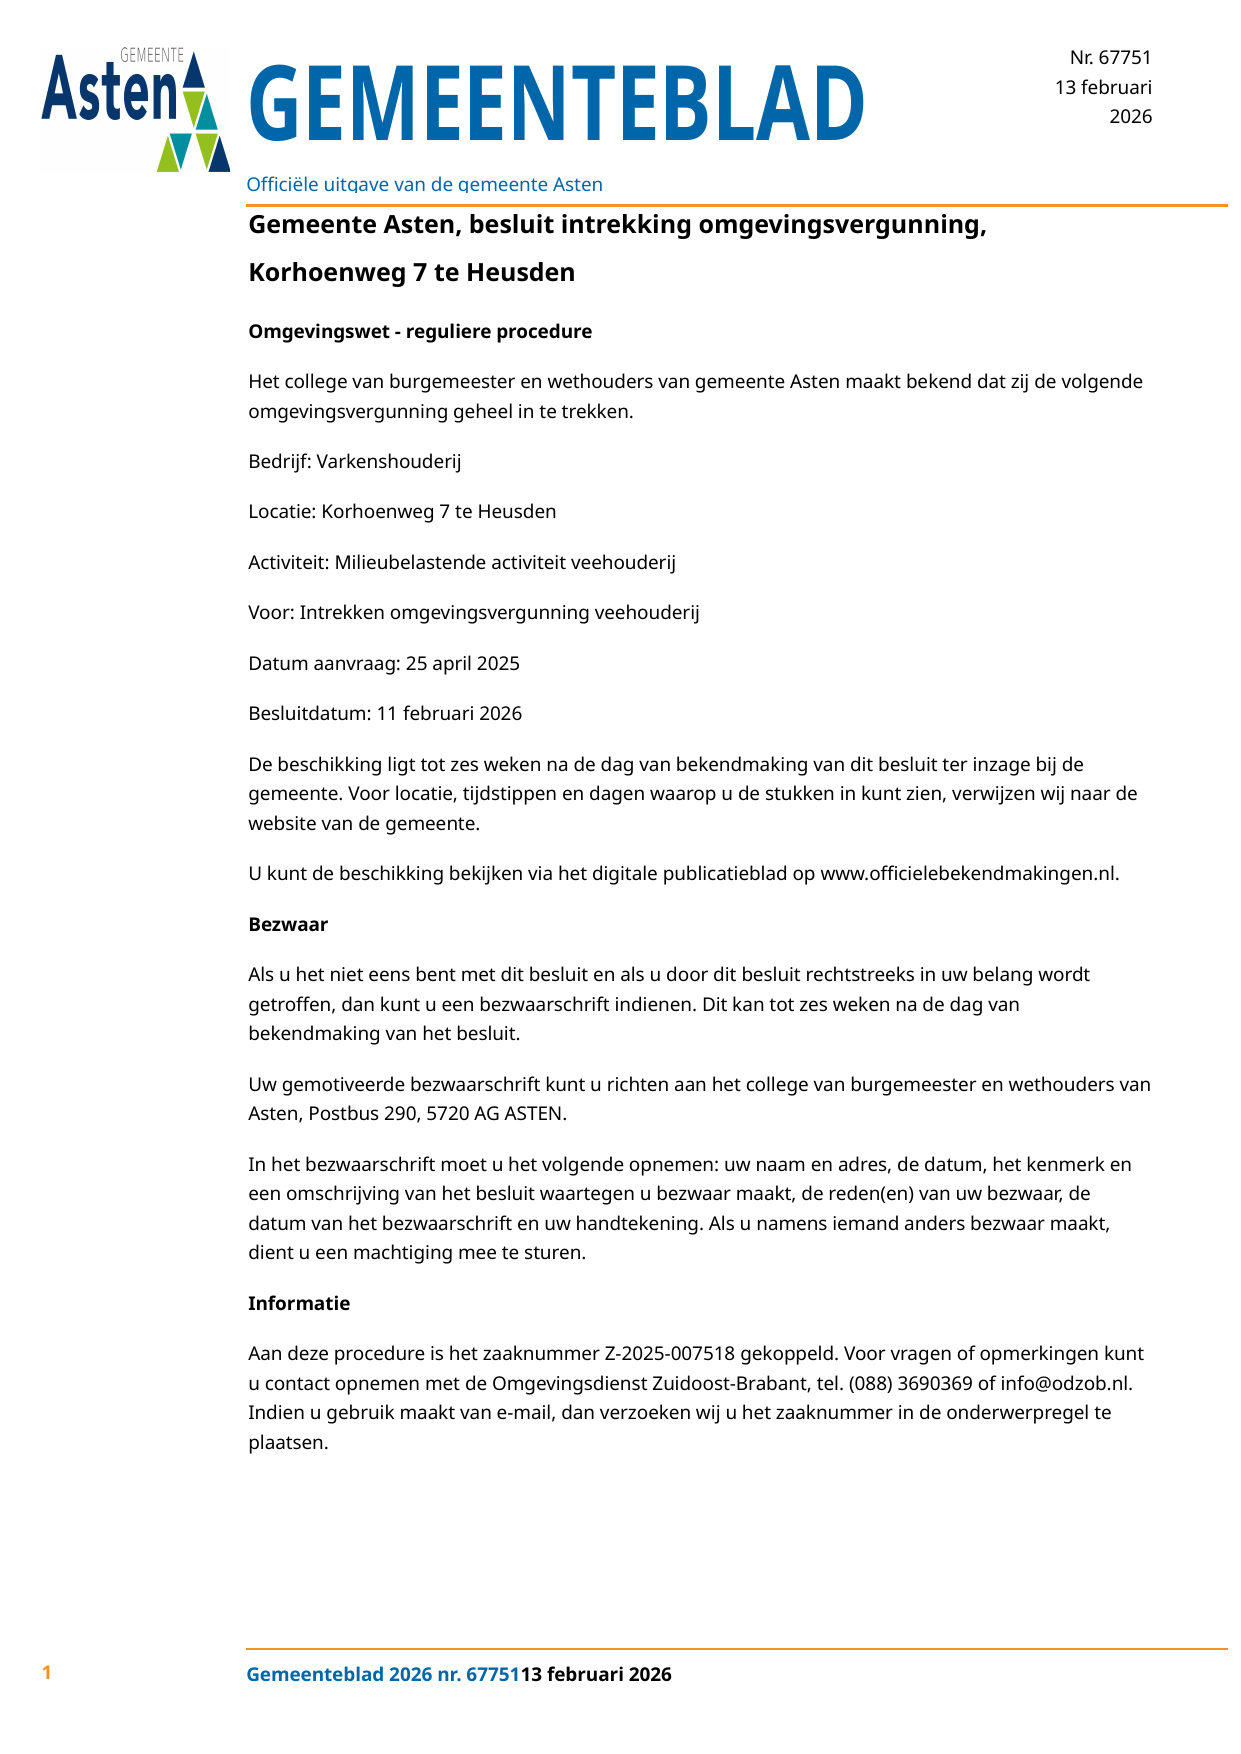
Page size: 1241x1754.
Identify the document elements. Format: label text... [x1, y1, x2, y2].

text Voor: Intrekken omgevingsvergunning veehouderij [248, 599, 1152, 625]
text Bezwaar [248, 911, 1152, 937]
text U kunt de beschikking bekijken via het digitale publicatieblad op www.officielebekendmakingen.nl. [248, 860, 1152, 886]
text De beschikking ligt tot zes weken na de dag van bekendmaking van dit besluit ter inzage bij de gemeente. Voor locatie, tijdstippen en dagen waarop u de stukken in kunt zien, verwijzen wij naar de website van de gemeente. [248, 751, 1152, 836]
text Datum aanvraag: 25 april 2025 [248, 650, 1152, 676]
text Besluitdatum: 11 februari 2026 [248, 700, 1152, 726]
text Bedrijf: Varkenshouderij [248, 448, 1152, 474]
text Als u het niet eens bent met dit besluit en als u door dit besluit rechtstreeks in uw belang wordt getroffen, dan kunt u een bezwaarschrift indienen. Dit kan tot zes weken na de dag van bekendmaking van het besluit. [248, 961, 1152, 1046]
text Omgevingswet - reguliere procedure [248, 318, 1152, 344]
text In het bezwaarschrift moet u het volgende opnemen: uw naam en adres, de datum, het kenmerk en een omschrijving van het besluit waartegen u bezwaar maakt, de reden(en) van uw bezwaar, de datum van het bezwaarschrift en uw handtekening. Als u namens iemand anders bezwaar maakt, dient u een machtiging mee te sturen. [248, 1151, 1152, 1265]
text Activiteit: Milieubelastende activiteit veehouderij [248, 549, 1152, 575]
text Uw gemotiveerde bezwaarschrift kunt u richten aan het college van burgemeester en wethouders van Asten, Postbus 290, 5720 AG ASTEN. [248, 1071, 1152, 1126]
text Gemeente Asten, besluit intrekking omgevingsvergunning, Korhoenweg 7​ te Heusden [248, 207, 1152, 288]
text Locatie: Korhoenweg 7​ te Heusden [248, 499, 1152, 524]
text Aan deze procedure is het zaaknummer Z-2025-007518 gekoppeld. Voor vragen of opmerkingen kunt u contact opnemen met de Omgevingsdienst Zuidoost-Brabant, tel. (088) 3690369 of info@odzob.nl. Indien u gebruik maakt van e-mail, dan verzoeken wij u het zaaknummer in de onderwerpregel te plaatsen. [248, 1340, 1152, 1455]
text Informatie [248, 1290, 1152, 1316]
text Het college van burgemeester en wethouders van gemeente Asten maakt bekend dat zij de volgende omgevingsvergunning geheel in te trekken. [248, 368, 1152, 424]
picture [41, 47, 231, 172]
